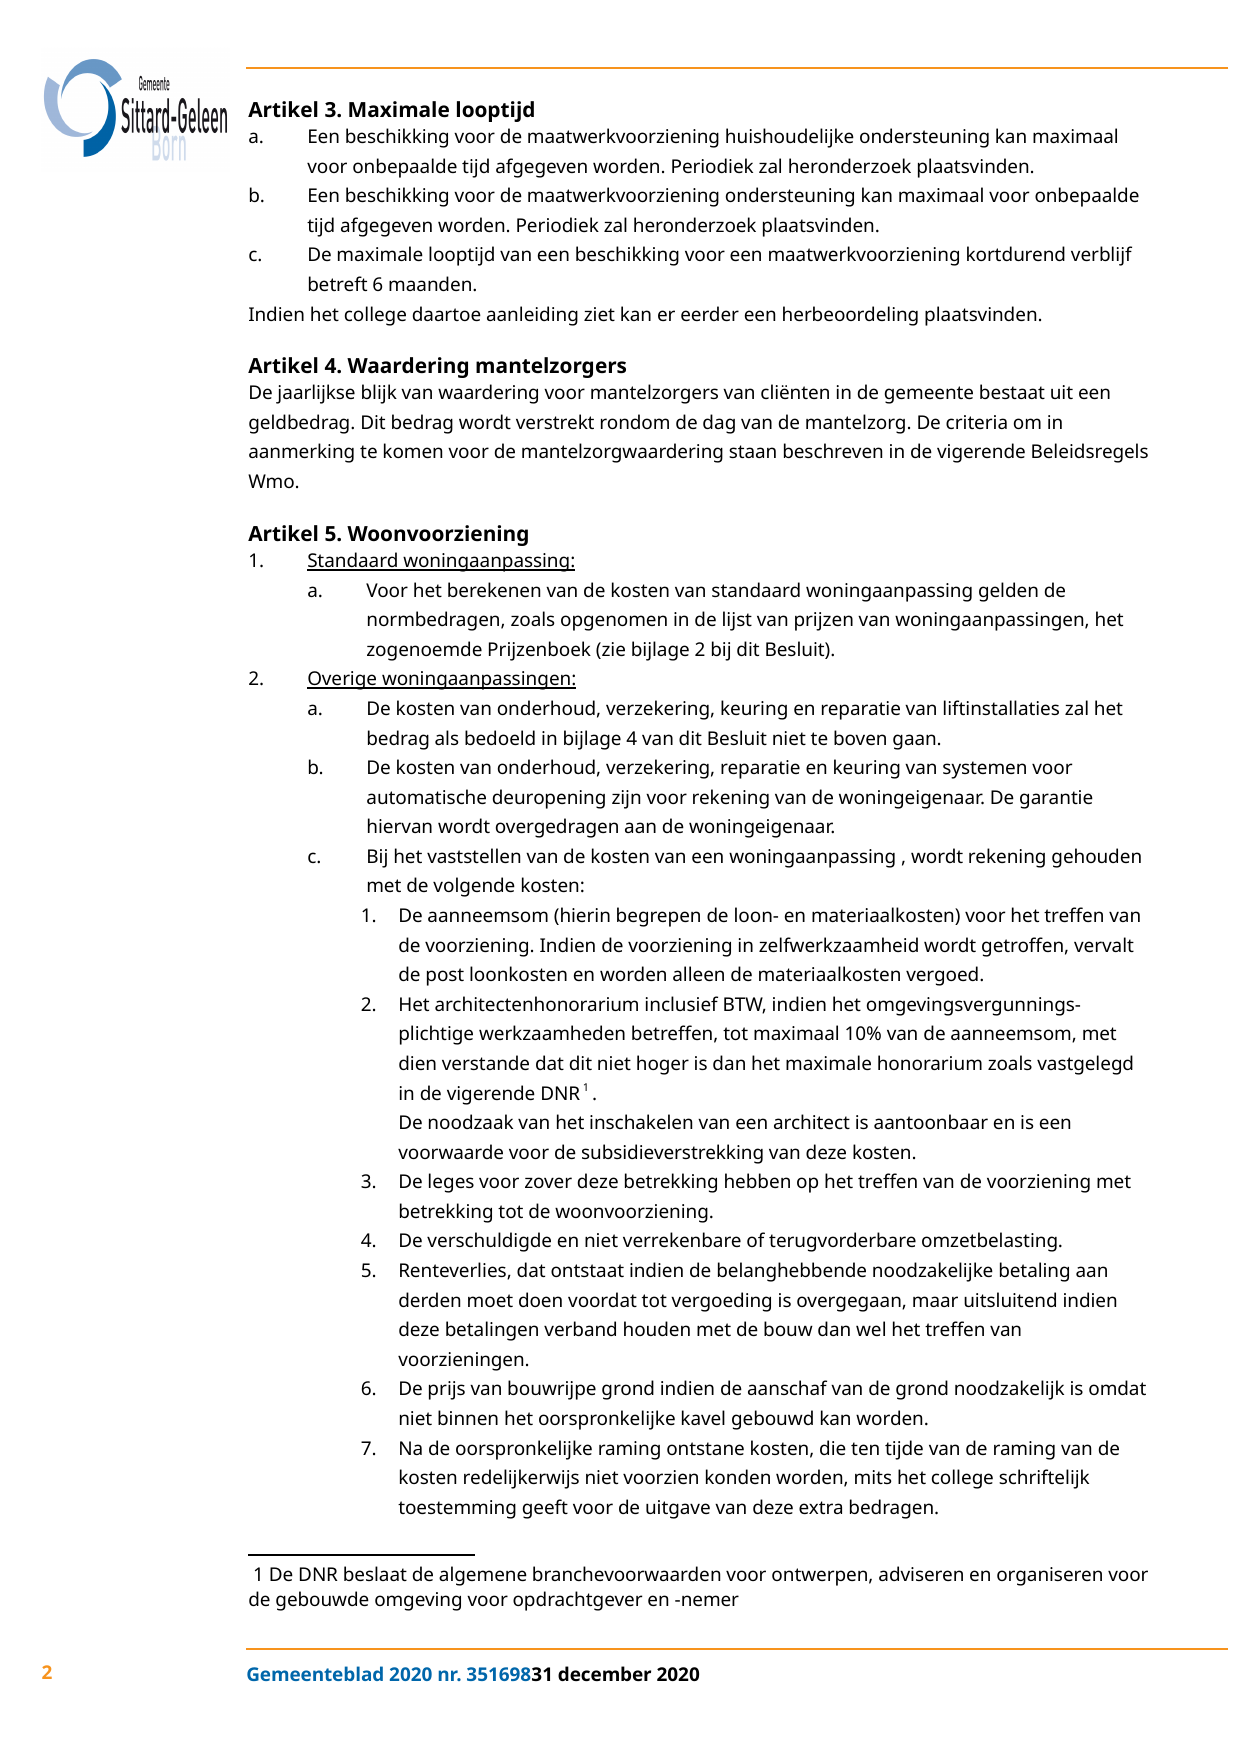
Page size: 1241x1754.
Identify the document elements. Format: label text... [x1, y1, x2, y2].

list De leges voor zover deze betrekking hebben op het treffen van de voorziening met betrekking tot de woonvoorziening. [361, 1168, 1152, 1224]
list De verschuldigde en niet verrekenbare of terugvorderbare omzetbelasting. [361, 1228, 1152, 1253]
list De maximale looptijd van een beschikking voor een maatwerkvoorziening kortdurend verblijf betreft 6 maanden. [248, 242, 1152, 297]
text Artikel 3. Maximale looptijd [248, 95, 1152, 123]
list Voor het berekenen van de kosten van standaard woningaanpassing gelden de normbedragen, zoals opgenomen in de lijst van prijzen van woningaanpassingen, het zogenoemde Prijzenboek (zie bijlage 2 bij dit Besluit). [307, 577, 1152, 662]
list De prijs van bouwrijpe grond indien de aanschaf van de grond noodzakelijk is omdat niet binnen het oorspronkelijke kavel gebouwd kan worden. [361, 1376, 1152, 1431]
list De noodzaak van het inschakelen van een architect is aantoonbaar en is een voorwaarde voor de subsidieverstrekking van deze kosten. [361, 1109, 1152, 1164]
list De kosten van onderhoud, verzekering, keuring en reparatie van liftinstallaties zal het bedrag als bedoeld in bijlage 4 van dit Besluit niet te boven gaan. [307, 695, 1152, 750]
list Een beschikking voor de maatwerkvoorziening ondersteuning kan maximaal voor onbepaalde tijd afgegeven worden. Periodiek zal heronderzoek plaatsvinden. [248, 182, 1152, 238]
list Een beschikking voor de maatwerkvoorziening huishoudelijke ondersteuning kan maximaal voor onbepaalde tijd afgegeven worden. Periodiek zal heronderzoek plaatsvinden. [248, 123, 1152, 178]
list Bij het vaststellen van de kosten van een woningaanpassing , wordt rekening gehouden met de volgende kosten: [307, 843, 1152, 898]
list Renteverlies, dat ontstaat indien de belanghebbende noodzakelijke betaling aan derden moet doen voordat tot vergoeding is overgegaan, maar uitsluitend indien deze betalingen verband houden met de bouw dan wel het treffen van voorzieningen. [361, 1257, 1152, 1372]
text Artikel 5. Woonvoorziening [248, 519, 1152, 547]
list De kosten van onderhoud, verzekering, reparatie en keuring van systemen voor automatische deuropening zijn voor rekening van de woningeigenaar. De garantie hiervan wordt overgedragen aan de woningeigenaar. [307, 754, 1152, 839]
list Standaard woningaanpassing: [248, 547, 1152, 573]
text Indien het college daartoe aanleiding ziet kan er eerder een herbeoordeling plaatsvinden. [248, 301, 1152, 326]
text Artikel 4. Waardering mantelzorgers [248, 351, 1152, 379]
list De aanneemsom (hierin begrepen de loon- en materiaalkosten) voor het treffen van de voorziening. Indien de voorziening in zelfwerkzaamheid wordt getroffen, vervalt de post loonkosten en worden alleen de materiaalkosten vergoed. [361, 902, 1152, 987]
list Overige woningaanpassingen: [248, 666, 1152, 691]
text De jaarlijkse blijk van waardering voor mantelzorgers van cliënten in de gemeente bestaat uit een geldbedrag. Dit bedrag wordt verstrekt rondom de dag van de mantelzorg. De criteria om in aanmerking te komen voor de mantelzorgwaardering staan beschreven in de vigerende Beleidsregels Wmo. [248, 379, 1152, 494]
list Na de oorspronkelijke raming ontstane kosten, die ten tijde van de raming van de kosten redelijkerwijs niet voorzien konden worden, mits het college schriftelijk toestemming geeft voor de uitgave van deze extra bedragen. [361, 1435, 1152, 1519]
list Het architectenhonorarium inclusief BTW, indien het omgevingsvergunnings-plichtige werkzaamheden betreffen, tot maximaal 10% van de aanneemsom, met dien verstande dat dit niet hoger is dan het maximale honorarium zoals vastgelegd in de vigerende DNR. [361, 991, 1152, 1105]
list De DNR beslaat de algemene branchevoorwaarden voor ontwerpen, adviseren en organiseren voor de gebouwde omgeving voor opdrachtgever en -nemer [248, 1561, 1152, 1612]
picture [41, 47, 231, 172]
